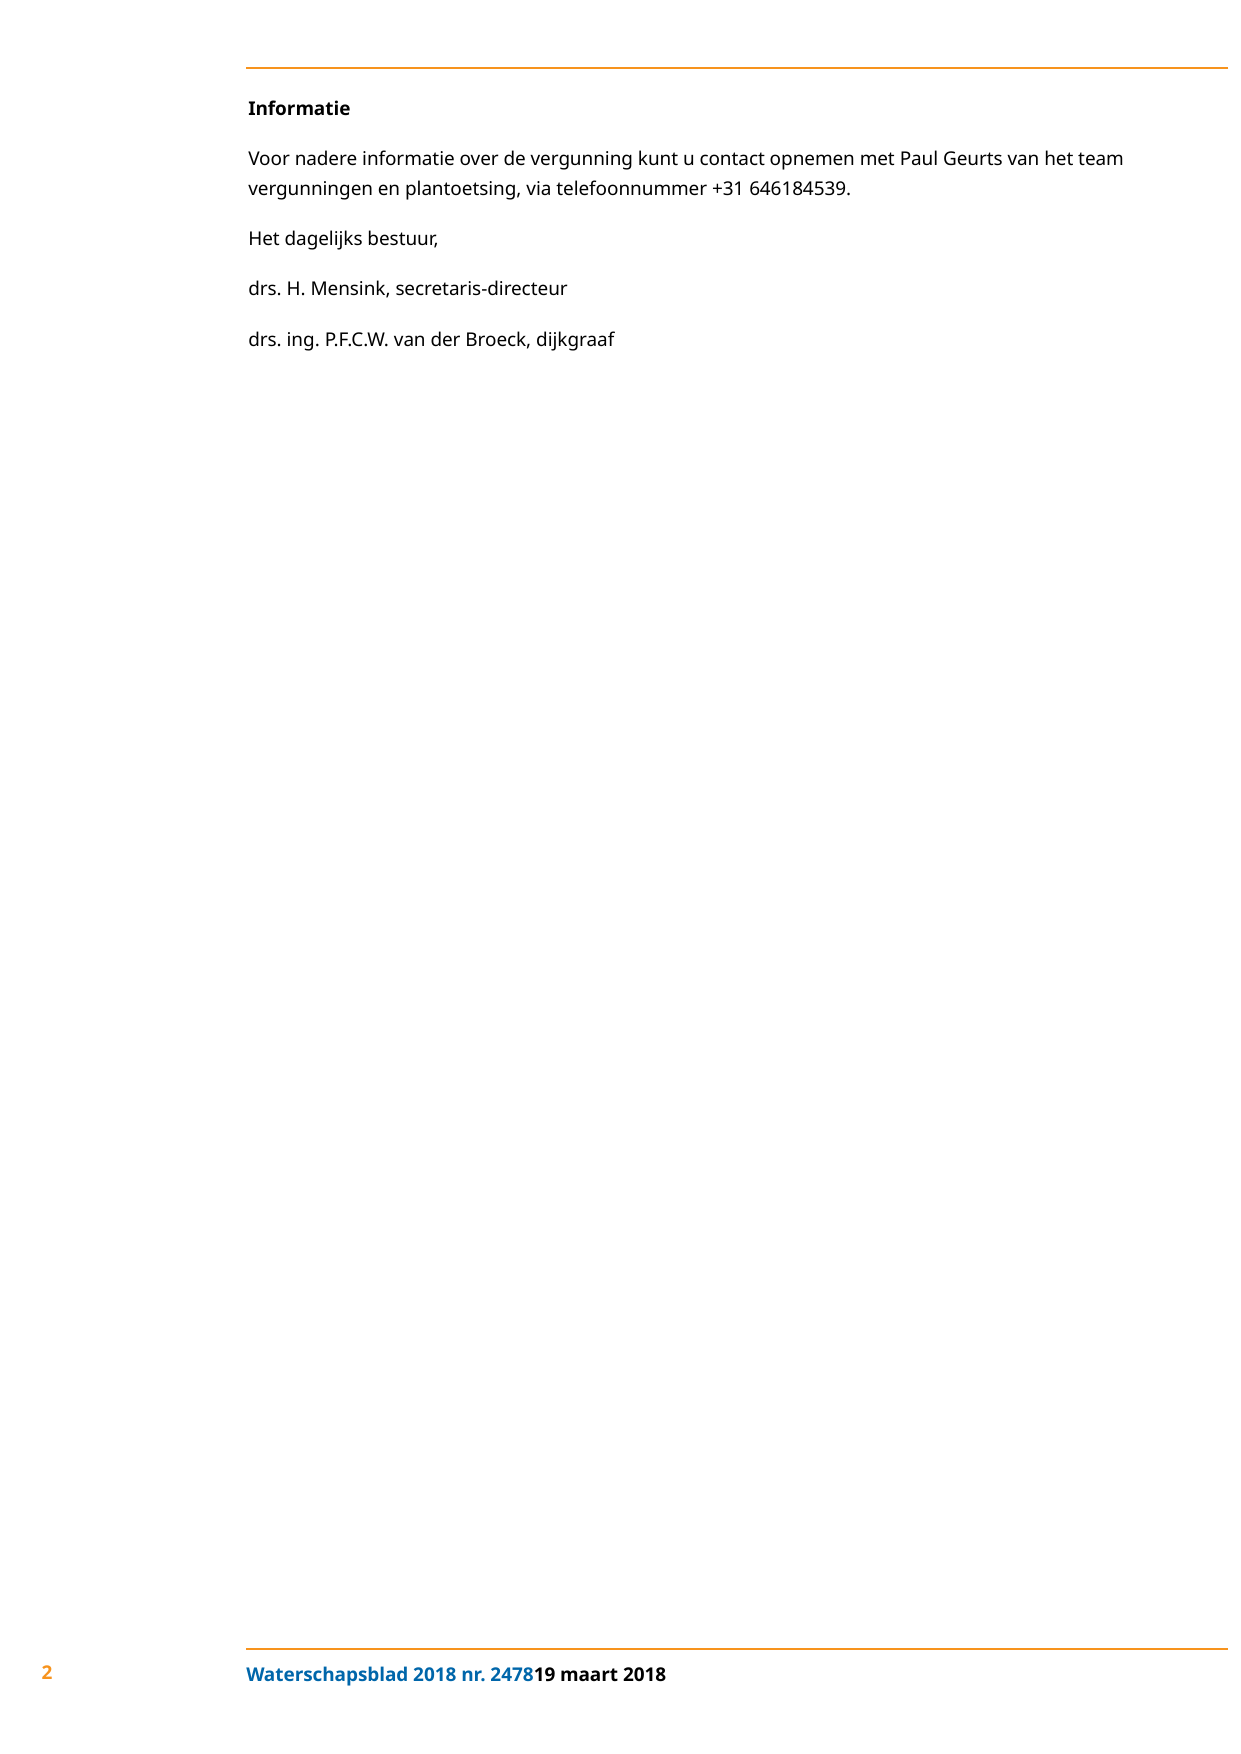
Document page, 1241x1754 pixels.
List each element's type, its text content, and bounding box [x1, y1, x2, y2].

picture [41, 47, 231, 172]
text Het dagelijks bestuur, [248, 225, 1152, 251]
text drs. ing. P.F.C.W. van der Broeck, dijkgraaf [248, 326, 1152, 352]
text Voor nadere informatie over de vergunning kunt u contact opnemen met Paul Geurts van het team vergunningen en plantoetsing, via telefoonnummer +31 646184539. [248, 145, 1152, 201]
text drs. H. Mensink, secretaris-directeur [248, 276, 1152, 301]
text Informatie [248, 95, 1152, 121]
